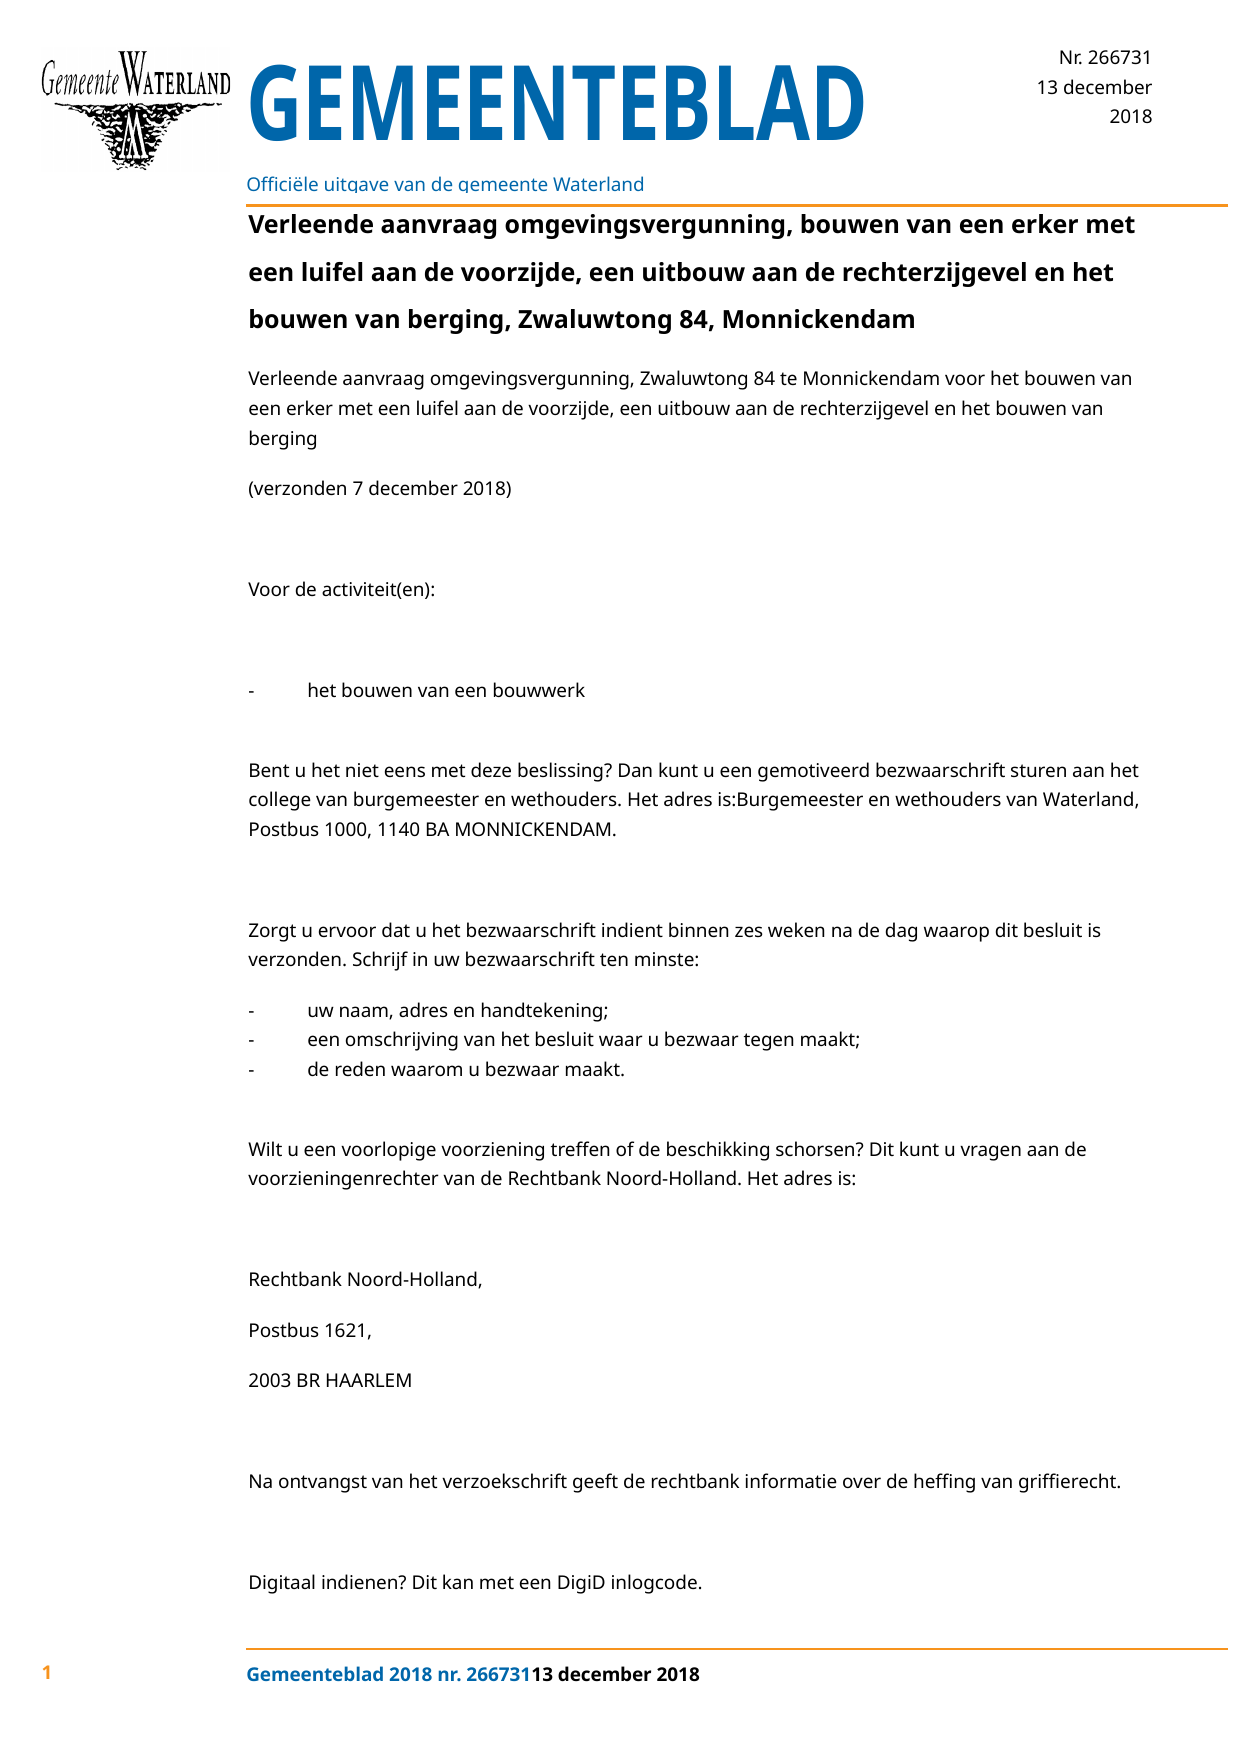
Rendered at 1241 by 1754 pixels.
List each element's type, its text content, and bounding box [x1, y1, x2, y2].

text (verzonden 7 december 2018) [248, 475, 1152, 501]
text Wilt u een voorlopige voorziening treffen of de beschikking schorsen? Dit kunt u vragen aan de voorzieningenrechter van de Rechtbank Noord-Holland. Het adres is: [248, 1136, 1152, 1191]
text Bent u het niet eens met deze beslissing? Dan kunt u een gemotiveerd bezwaarschrift sturen aan het college van burgemeester en wethouders. Het adres is:Burgemeester en wethouders van Waterland, Postbus 1000, 1140 BA MONNICKENDAM. [248, 757, 1152, 842]
text Voor de activiteit(en): [248, 576, 1152, 602]
list een omschrijving van het besluit waar u bezwaar tegen maakt; [248, 1026, 1152, 1052]
text Postbus 1621, [248, 1317, 1152, 1342]
text Verleende aanvraag omgevingsvergunning, bouwen van een erker met een luifel aan de voorzijde, een uitbouw aan de rechterzijgevel en het bouwen van berging, Zwaluwtong 84, Monnickendam [248, 207, 1152, 336]
text 2003 BR HAARLEM [248, 1367, 1152, 1393]
list uw naam, adres en handtekening; [248, 997, 1152, 1022]
picture [41, 47, 231, 172]
text Rechtbank Noord-Holland, [248, 1266, 1152, 1292]
list de reden waarom u bezwaar maakt. [248, 1056, 1152, 1082]
text Zorgt u ervoor dat u het bezwaarschrift indient binnen zes weken na de dag waarop dit besluit is verzonden. Schrijf in uw bezwaarschrift ten minste: [248, 917, 1152, 972]
text Na ontvangst van het verzoekschrift geeft de rechtbank informatie over de heffing van griffierecht. [248, 1468, 1152, 1494]
text Digitaal indienen? Dit kan met een DigiD inlogcode. [248, 1569, 1152, 1594]
text Verleende aanvraag omgevingsvergunning, Zwaluwtong 84 te Monnickendam voor het bouwen van een erker met een luifel aan de voorzijde, een uitbouw aan de rechterzijgevel en het bouwen van berging [248, 366, 1152, 450]
list het bouwen van een bouwwerk [248, 677, 1152, 702]
